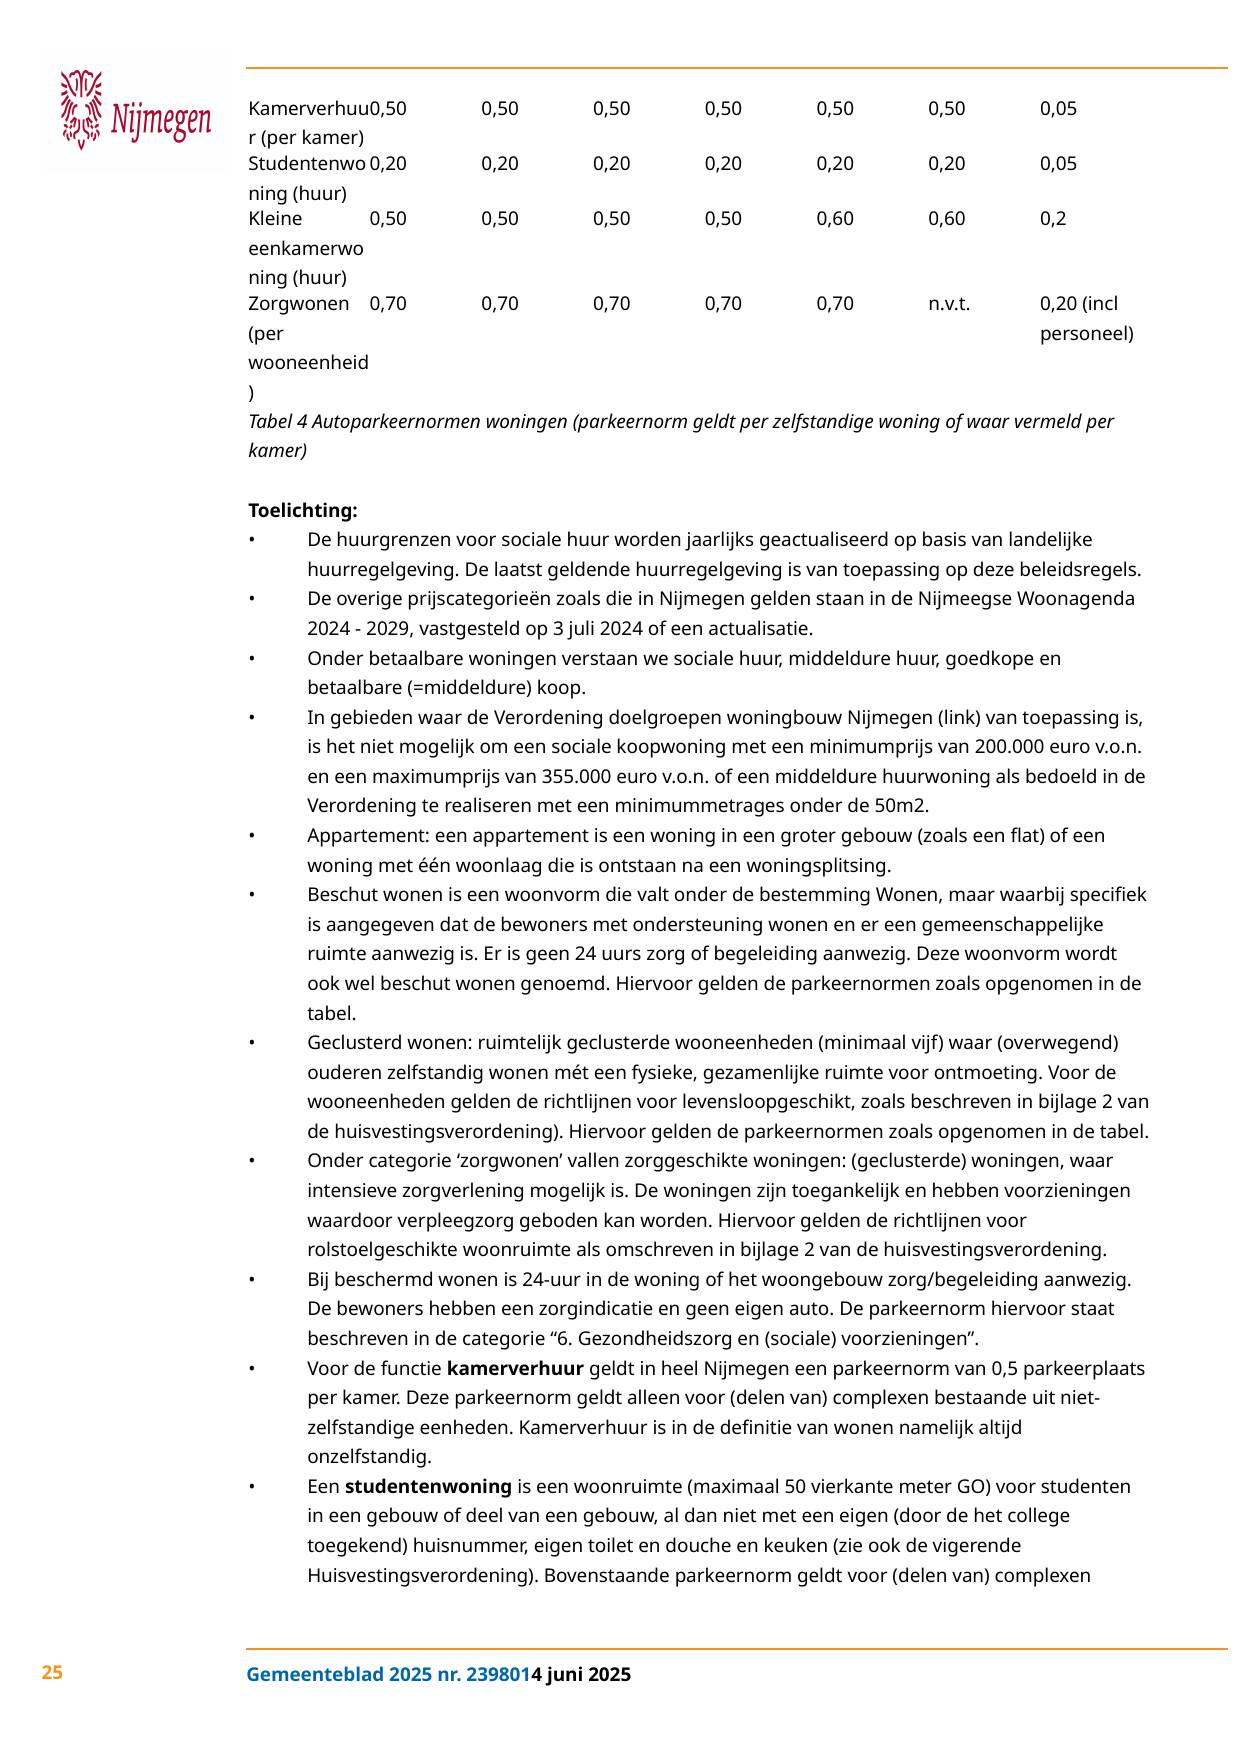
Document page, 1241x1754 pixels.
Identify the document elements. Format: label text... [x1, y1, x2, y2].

table_cell 0,50 [705, 205, 816, 290]
list Onder betaalbare woningen verstaan we sociale huur, middeldure huur, goedkope en betaalbare (=middeldure) koop. [248, 645, 1152, 700]
table_cell 0,20 [928, 150, 1040, 205]
table_cell Zorgwonen (per wooneenheid) [248, 290, 369, 405]
list In gebieden waar de Verordening doelgroepen woningbouw Nijmegen (link) van toepassing is, is het niet mogelijk om een sociale koopwoning met een minimumprijs van 200.000 euro v.o.n. en een maximumprijs van 355.000 euro v.o.n. of een middeldure huurwoning als bedoeld in de Verordening te realiseren met een minimummetrages onder de 50m2. [248, 704, 1152, 818]
table_cell 0,60 [928, 205, 1040, 290]
list Een studentenwoning is een woonruimte (maximaal 50 vierkante meter GO) voor studenten in een gebouw of deel van een gebouw, al dan niet met een eigen (door de het college toegekend) huisnummer, eigen toilet en douche en keuken (zie ook de vigerende Huisvestingsverordening). Bovenstaande parkeernorm geldt voor (delen van) complexen [248, 1473, 1152, 1587]
list Geclusterd wonen: ruimtelijk geclusterde wooneenheden (minimaal vijf) waar (overwegend) ouderen zelfstandig wonen mét een fysieke, gezamenlijke ruimte voor ontmoeting. Voor de wooneenheden gelden de richtlijnen voor levensloopgeschikt, zoals beschreven in bijlage 2 van de huisvestingsverordening). Hiervoor gelden de parkeernormen zoals opgenomen in de tabel. [248, 1029, 1152, 1144]
table_cell 0,05 [1040, 95, 1152, 150]
text Tabel 4 Autoparkeernormen woningen (parkeernorm geldt per zelfstandige woning of waar vermeld per kamer) [248, 408, 1152, 463]
table_cell 0,20 [481, 150, 593, 205]
table_cell 0,50 [481, 95, 593, 150]
table_cell Kleine eenkamerwoning (huur) [248, 205, 369, 290]
table_cell 0,50 [369, 95, 481, 150]
table_cell 0,20 [705, 150, 816, 205]
table_cell 0,05 [1040, 150, 1152, 205]
list Onder categorie ‘zorgwonen’ vallen zorggeschikte woningen: (geclusterde) woningen, waar intensieve zorgverlening mogelijk is. De woningen zijn toegankelijk en hebben voorzieningen waardoor verpleegzorg geboden kan worden. Hiervoor gelden de richtlijnen voor rolstoelgeschikte woonruimte als omschreven in bijlage 2 van de huisvestingsverordening. [248, 1148, 1152, 1262]
table_cell Studentenwoning (huur) [248, 150, 369, 205]
table_cell 0,20 [369, 150, 481, 205]
table_cell 0,50 [928, 95, 1040, 150]
table_cell 0,20 [593, 150, 704, 205]
table_cell 0,20 (incl personeel) [1040, 290, 1152, 405]
table_cell 0,50 [593, 95, 704, 150]
list Bij beschermd wonen is 24-uur in de woning of het woongebouw zorg/begeleiding aanwezig. De bewoners hebben een zorgindicatie en geen eigen auto. De parkeernorm hiervoor staat beschreven in de categorie “6. Gezondheidszorg en (sociale) voorzieningen”. [248, 1266, 1152, 1351]
list Beschut wonen is een woonvorm die valt onder de bestemming Wonen, maar waarbij specifiek is aangegeven dat de bewoners met ondersteuning wonen en er een gemeenschappelijke ruimte aanwezig is. Er is geen 24 uurs zorg of begeleiding aanwezig. Deze woonvorm wordt ook wel beschut wonen genoemd. Hiervoor gelden de parkeernormen zoals opgenomen in de tabel. [248, 881, 1152, 1025]
table_cell 0,50 [593, 205, 704, 290]
table_cell Kamerverhuur (per kamer) [248, 95, 369, 150]
table_cell 0,70 [481, 290, 593, 405]
list Voor de functie kamerverhuur geldt in heel Nijmegen een parkeernorm van 0,5 parkeerplaats per kamer. Deze parkeernorm geldt alleen voor (delen van) complexen bestaande uit niet-zelfstandige eenheden. Kamerverhuur is in de definitie van wonen namelijk altijd onzelfstandig. [248, 1355, 1152, 1469]
table_cell 0,20 [816, 150, 928, 205]
list De overige prijscategorieën zoals die in Nijmegen gelden staan in de Nijmeegse Woonagenda 2024 - 2029, vastgesteld op 3 juli 2024 of een actualisatie. [248, 586, 1152, 641]
list De huurgrenzen voor sociale huur worden jaarlijks geactualiseerd op basis van landelijke huurregelgeving. De laatst geldende huurregelgeving is van toepassing op deze beleidsregels. [248, 526, 1152, 582]
table_cell 0,70 [593, 290, 704, 405]
table_cell 0,70 [705, 290, 816, 405]
text Toelichting: [248, 497, 1152, 522]
table_cell 0,60 [816, 205, 928, 290]
table_cell 0,70 [816, 290, 928, 405]
table_cell 0,2 [1040, 205, 1152, 290]
table_cell 0,50 [369, 205, 481, 290]
table_cell n.v.t. [928, 290, 1040, 405]
table_cell 0,50 [816, 95, 928, 150]
table_cell 0,50 [705, 95, 816, 150]
table_cell 0,70 [369, 290, 481, 405]
table_cell 0,50 [481, 205, 593, 290]
list Appartement: een appartement is een woning in een groter gebouw (zoals een flat) of een woning met één woonlaag die is ontstaan na een woningsplitsing. [248, 822, 1152, 877]
picture [41, 47, 231, 172]
